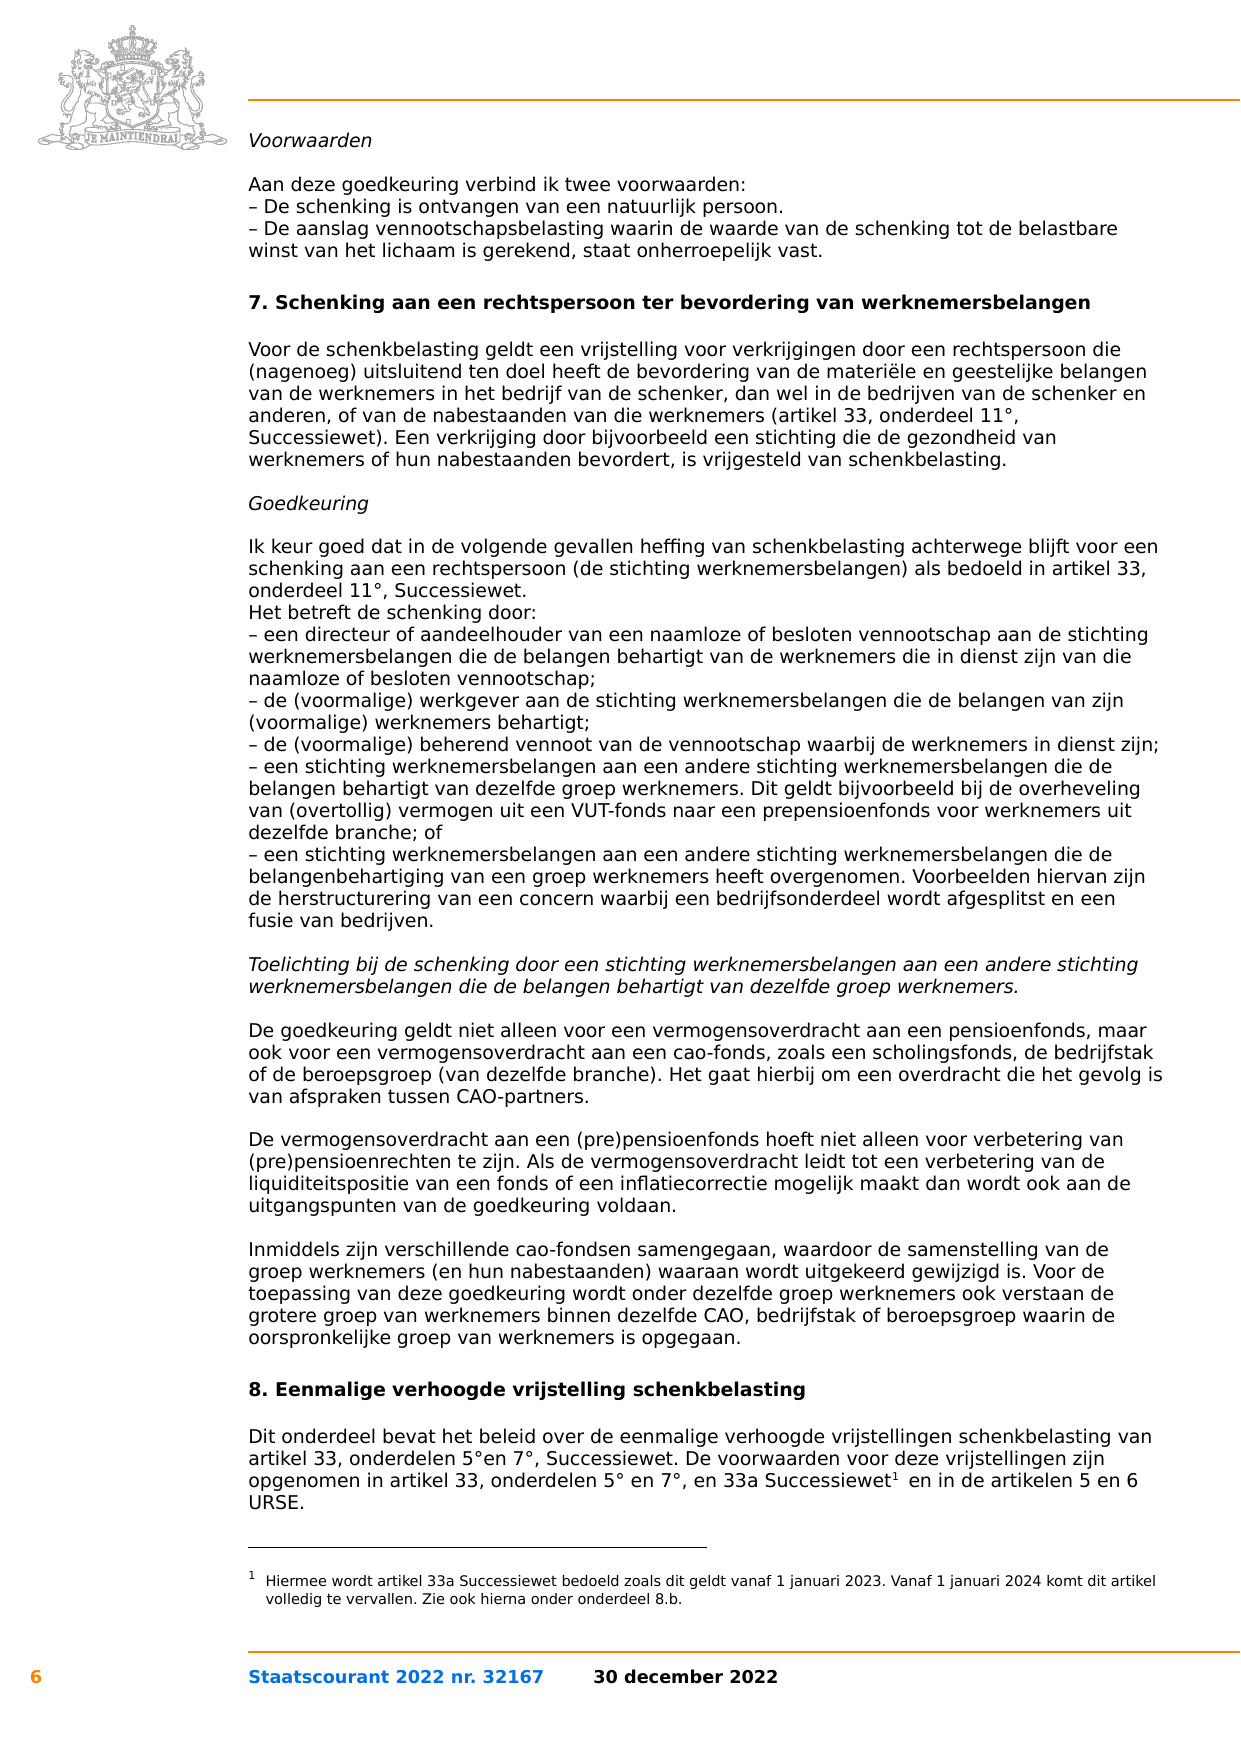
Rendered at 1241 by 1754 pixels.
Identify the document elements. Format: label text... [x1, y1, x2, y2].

text De vermogensoverdracht aan een (pre)pensioenfonds hoeft niet alleen voor verbetering van (pre)pensioenrechten te zijn. Als de vermogensoverdracht leidt tot een verbetering van de liquiditeitspositie van een fonds of een inflatiecorrectie mogelijk maakt dan wordt ook aan de uitgangspunten van de goedkeuring voldaan. [248, 1129, 1163, 1217]
text – De aanslag vennootschapsbelasting waarin de waarde van de schenking tot de belastbare winst van het lichaam is gerekend, staat onherroepelijk vast. [248, 218, 1163, 262]
text Ik keur goed dat in de volgende gevallen heffing van schenkbelasting achterwege blijft voor een schenking aan een rechtspersoon (de stichting werknemersbelangen) als bedoeld in artikel 33, onderdeel 11°, Successiewet. [248, 536, 1163, 602]
subtitle Goedkeuring [248, 492, 1163, 514]
subtitle 7. Schenking aan een rechtspersoon ter bevordering van werknemersbelangen [248, 292, 1163, 314]
text De goedkeuring geldt niet alleen voor een vermogensoverdracht aan een pensioenfonds, maar ook voor een vermogensoverdracht aan een cao-fonds, zoals een scholingsfonds, de bedrijfstak of de beroepsgroep (van dezelfde branche). Het gaat hierbij om een overdracht die het gevolg is van afspraken tussen CAO-partners. [248, 1019, 1163, 1107]
text Voor de schenkbelasting geldt een vrijstelling voor verkrijgingen door een rechtspersoon die (nagenoeg) uitsluitend ten doel heeft de bevordering van de materiële en geestelijke belangen van de werknemers in het bedrijf van de schenker, dan wel in de bedrijven van de schenker en anderen, of van de nabestaanden van die werknemers (artikel 33, onderdeel 11°, Successiewet). Een verkrijging door bijvoorbeeld een stichting die de gezondheid van werknemers of hun nabestaanden bevordert, is vrijgesteld van schenkbelasting. [248, 339, 1163, 471]
subtitle 8. Eenmalige verhoogde vrijstelling schenkbelasting [248, 1379, 1163, 1401]
text – een stichting werknemersbelangen aan een andere stichting werknemersbelangen die de belangenbehartiging van een groep werknemers heeft overgenomen. Voorbeelden hiervan zijn de herstructurering van een concern waarbij een bedrijfsonderdeel wordt afgesplitst en een fusie van bedrijven. [248, 844, 1163, 932]
text – een stichting werknemersbelangen aan een andere stichting werknemersbelangen die de belangen behartigt van dezelfde groep werknemers. Dit geldt bijvoorbeeld bij de overheveling van (overtollig) vermogen uit een VUT-fonds naar een prepensioenfonds voor werknemers uit dezelfde branche; of [248, 756, 1163, 844]
subtitle Toelichting bij de schenking door een stichting werknemersbelangen aan een andere stichting werknemersbelangen die de belangen behartigt van dezelfde groep werknemers. [248, 954, 1163, 998]
text – een directeur of aandeelhouder van een naamloze of besloten vennootschap aan de stichting werknemersbelangen die de belangen behartigt van de werknemers die in dienst zijn van die naamloze of besloten vennootschap; [248, 624, 1163, 690]
text Het betreft de schenking door: [248, 602, 1163, 624]
text Inmiddels zijn verschillende cao-fondsen samengegaan, waardoor de samenstelling van de groep werknemers (en hun nabestaanden) waaraan wordt uitgekeerd gewijzigd is. Voor de toepassing van deze goedkeuring wordt onder dezelfde groep werknemers ook verstaan de grotere groep van werknemers binnen dezelfde CAO, bedrijfstak of beroepsgroep waarin de oorspronkelijke groep van werknemers is opgegaan. [248, 1239, 1163, 1349]
picture [38, 25, 227, 150]
subtitle Voorwaarden [248, 130, 1163, 152]
text Dit onderdeel bevat het beleid over de eenmalige verhoogde vrijstellingen schenkbelasting van artikel 33, onderdelen 5°en 7°, Successiewet. De voorwaarden voor deze vrijstellingen zijn opgenomen in artikel 33, onderdelen 5° en 7°, en 33a Successiewet en in de artikelen 5 en 6 URSE. [248, 1426, 1163, 1514]
text – de (voormalige) werkgever aan de stichting werknemersbelangen die de belangen van zijn (voormalige) werknemers behartigt; [248, 690, 1163, 734]
text – de (voormalige) beherend vennoot van de vennootschap waarbij de werknemers in dienst zijn; [248, 734, 1163, 756]
text Aan deze goedkeuring verbind ik twee voorwaarden: [248, 174, 1163, 196]
text – De schenking is ontvangen van een natuurlijk persoon. [248, 196, 1163, 218]
text Hiermee wordt artikel 33a Successiewet bedoeld zoals dit geldt vanaf 1 januari 2023. Vanaf 1 januari 2024 komt dit artikel volledig te vervallen. Zie ook hierna onder onderdeel 8.b. [248, 1569, 1163, 1608]
